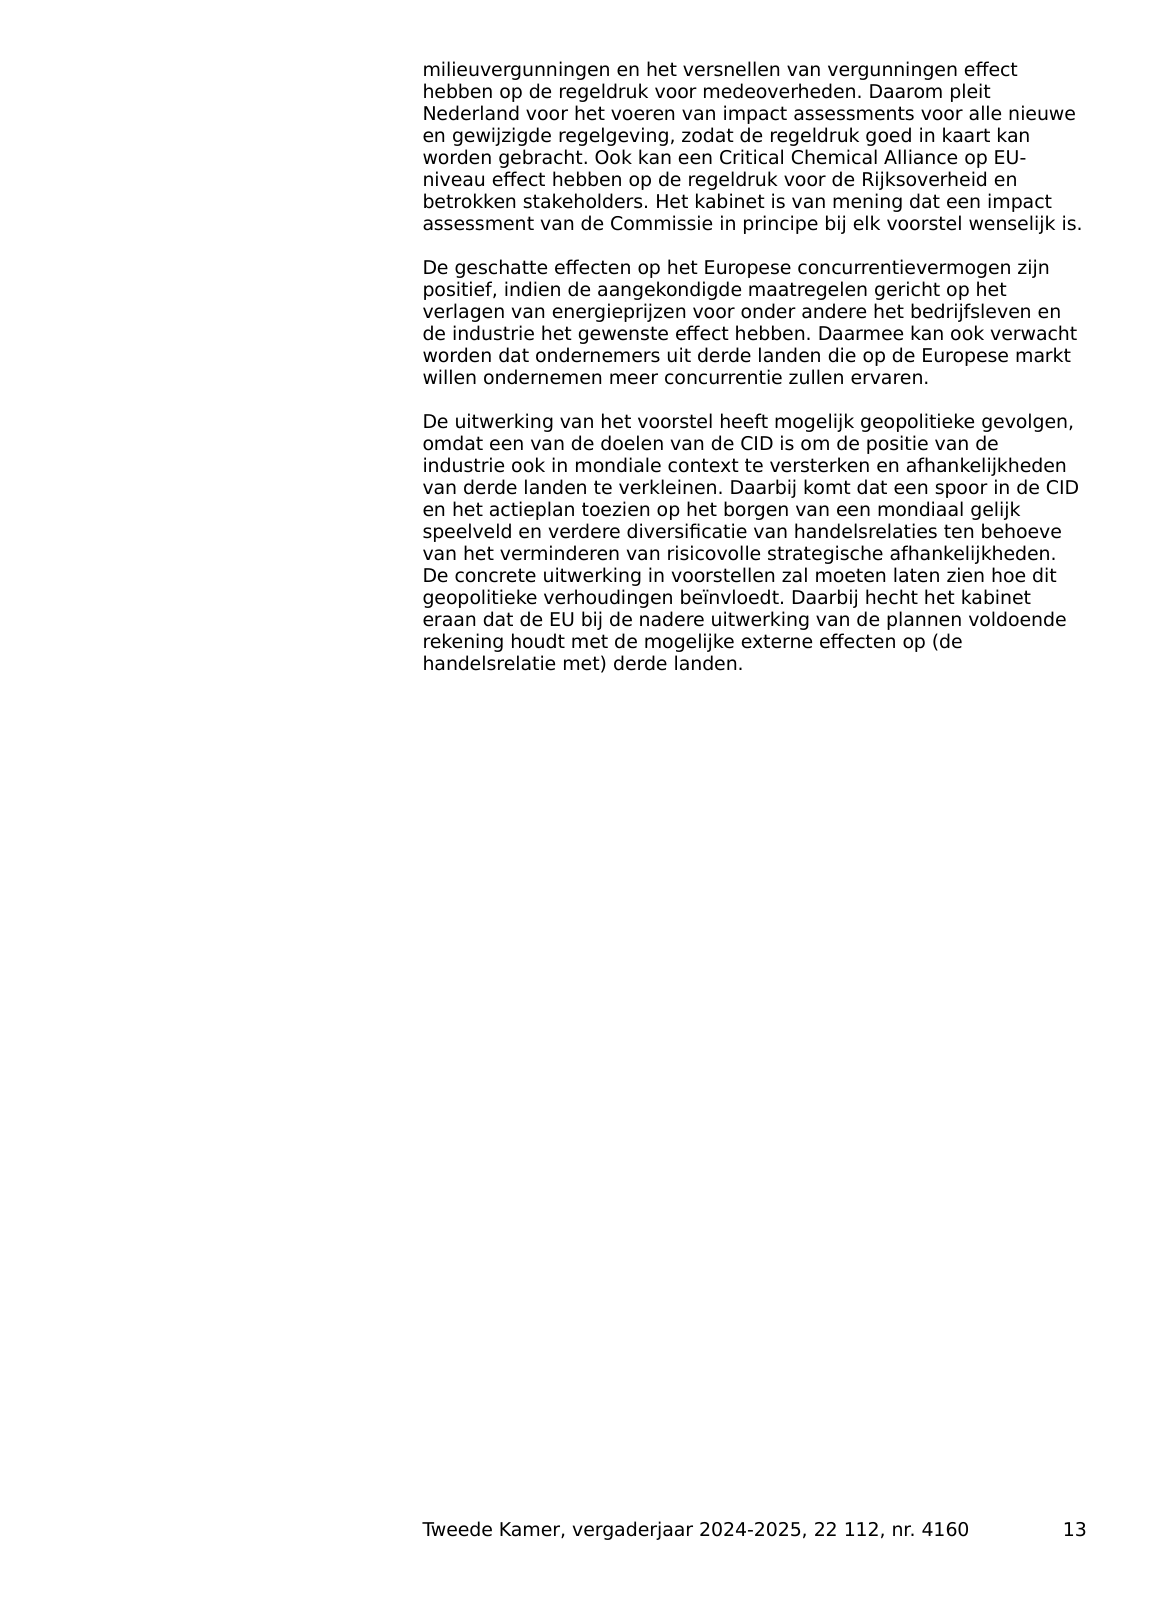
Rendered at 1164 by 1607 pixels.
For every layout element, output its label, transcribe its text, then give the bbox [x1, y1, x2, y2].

text De geschatte effecten op het Europese concurrentievermogen zijn positief, indien de aangekondigde maatregelen gericht op het verlagen van energieprijzen voor onder andere het bedrijfsleven en de industrie het gewenste effect hebben. Daarmee kan ook verwacht worden dat ondernemers uit derde landen die op de Europese markt willen ondernemen meer concurrentie zullen ervaren. [422, 257, 1087, 389]
text milieuvergunningen en het versnellen van vergunningen effect hebben op de regeldruk voor medeoverheden. Daarom pleit Nederland voor het voeren van impact assessments voor alle nieuwe en gewijzigde regelgeving, zodat de regeldruk goed in kaart kan worden gebracht. Ook kan een Critical Chemical Alliance op EU-niveau effect hebben op de regeldruk voor de Rijksoverheid en betrokken stakeholders. Het kabinet is van mening dat een impact assessment van de Commissie in principe bij elk voorstel wenselijk is. [422, 59, 1087, 235]
text De uitwerking van het voorstel heeft mogelijk geopolitieke gevolgen, omdat een van de doelen van de CID is om de positie van de industrie ook in mondiale context te versterken en afhankelijkheden van derde landen te verkleinen. Daarbij komt dat een spoor in de CID en het actieplan toezien op het borgen van een mondiaal gelijk speelveld en verdere diversificatie van handelsrelaties ten behoeve van het verminderen van risicovolle strategische afhankelijkheden. De concrete uitwerking in voorstellen zal moeten laten zien hoe dit geopolitieke verhoudingen beïnvloedt. Daarbij hecht het kabinet eraan dat de EU bij de nadere uitwerking van de plannen voldoende rekening houdt met de mogelijke externe effecten op (de handelsrelatie met) derde landen. [422, 411, 1087, 675]
